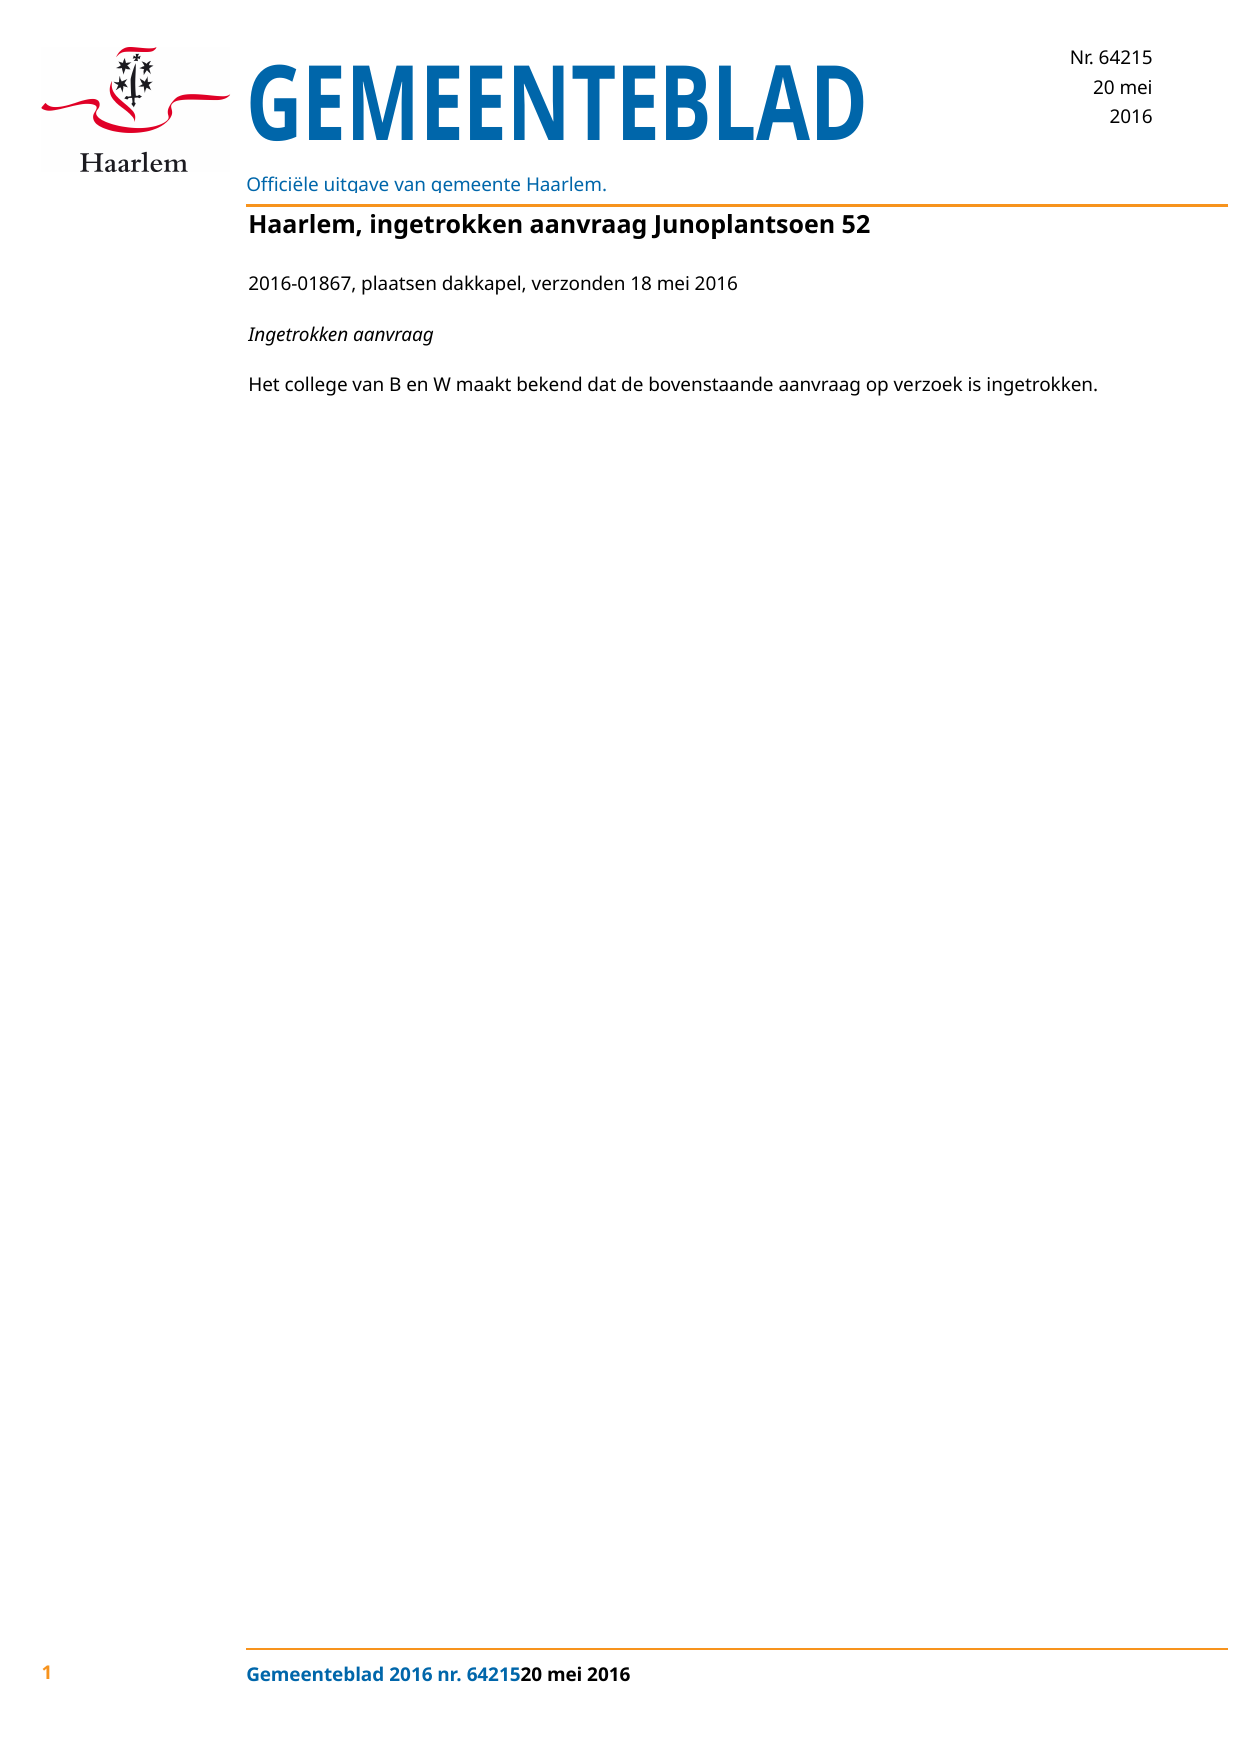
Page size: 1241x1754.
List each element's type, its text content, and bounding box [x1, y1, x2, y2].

picture [41, 47, 231, 172]
text Haarlem, ingetrokken aanvraag Junoplantsoen 52 [248, 207, 1152, 241]
text Het college van B en W maakt bekend dat de bovenstaande aanvraag op verzoek is ingetrokken. [248, 371, 1152, 397]
text Ingetrokken aanvraag [248, 321, 1152, 346]
text 2016-01867, plaatsen dakkapel, verzonden 18 mei 2016 [248, 270, 1152, 296]
